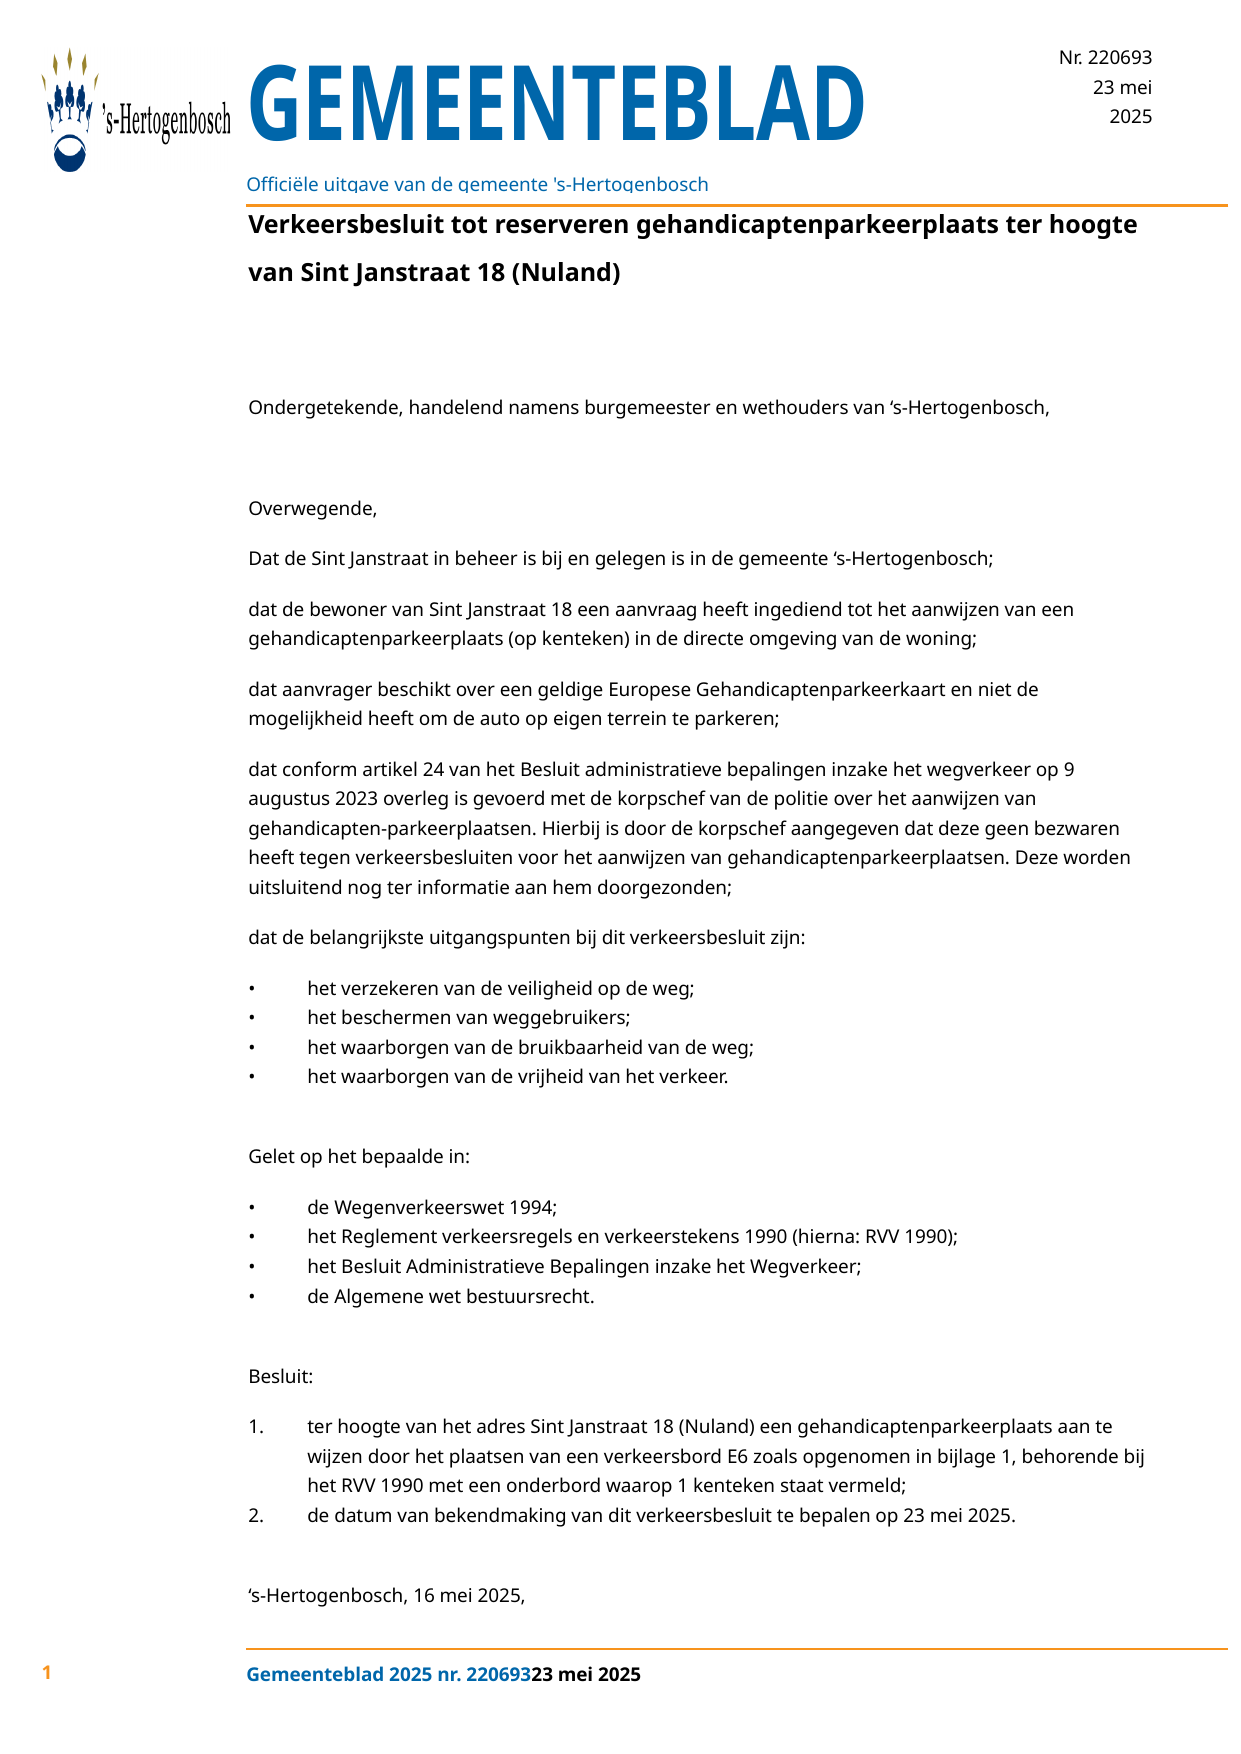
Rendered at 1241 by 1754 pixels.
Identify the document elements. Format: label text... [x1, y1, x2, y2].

list het verzekeren van de veiligheid op de weg; [248, 975, 1152, 1001]
list de Wegenverkeerswet 1994; [248, 1194, 1152, 1220]
picture [41, 47, 231, 172]
text Verkeersbesluit tot reserveren gehandicaptenparkeerplaats ter hoogte van Sint Janstraat 18 (Nuland) [248, 207, 1152, 288]
text Overwegende, [248, 495, 1152, 521]
list de datum van bekendmaking van dit verkeersbesluit te bepalen op 23 mei 2025. [248, 1502, 1152, 1528]
text dat aanvrager beschikt over een geldige Europese Gehandicaptenparkeerkaart en niet de mogelijkheid heeft om de auto op eigen terrein te parkeren; [248, 676, 1152, 731]
list de Algemene wet bestuursrecht. [248, 1283, 1152, 1308]
list het waarborgen van de bruikbaarheid van de weg; [248, 1034, 1152, 1060]
text Gelet op het bepaalde in: [248, 1144, 1152, 1169]
list het beschermen van weggebruikers; [248, 1004, 1152, 1030]
text Dat de Sint Janstraat in beheer is bij en gelegen is in de gemeente ‘s-Hertogenbosch; [248, 545, 1152, 571]
text Besluit: [248, 1363, 1152, 1388]
text ‘s-Hertogenbosch, 16 mei 2025, [248, 1582, 1152, 1608]
list ter hoogte van het adres Sint Janstraat 18 (Nuland) een gehandicaptenparkeerplaats aan te wijzen door het plaatsen van een verkeersbord E6 zoals opgenomen in bijlage 1, behorende bij het RVV 1990 met een onderbord waarop 1 kenteken staat vermeld; [248, 1413, 1152, 1498]
text dat de belangrijkste uitgangspunten bij dit verkeersbesluit zijn: [248, 924, 1152, 950]
text dat de bewoner van Sint Janstraat 18 een aanvraag heeft ingediend tot het aanwijzen van een gehandicaptenparkeerplaats (op kenteken) in de directe omgeving van de woning; [248, 596, 1152, 651]
list het Reglement verkeersregels en verkeerstekens 1990 (hierna: RVV 1990); [248, 1224, 1152, 1249]
list het Besluit Administratieve Bepalingen inzake het Wegverkeer; [248, 1253, 1152, 1279]
text dat conform artikel 24 van het Besluit administratieve bepalingen inzake het wegverkeer op 9 augustus 2023 overleg is gevoerd met de korpschef van de politie over het aanwijzen van gehandicapten-parkeerplaatsen. Hierbij is door de korpschef aangegeven dat deze geen bezwaren heeft tegen verkeersbesluiten voor het aanwijzen van gehandicaptenparkeerplaatsen. Deze worden uitsluitend nog ter informatie aan hem doorgezonden; [248, 756, 1152, 900]
text Ondergetekende, handelend namens burgemeester en wethouders van ‘s-Hertogenbosch, [248, 394, 1152, 420]
list het waarborgen van de vrijheid van het verkeer. [248, 1064, 1152, 1089]
